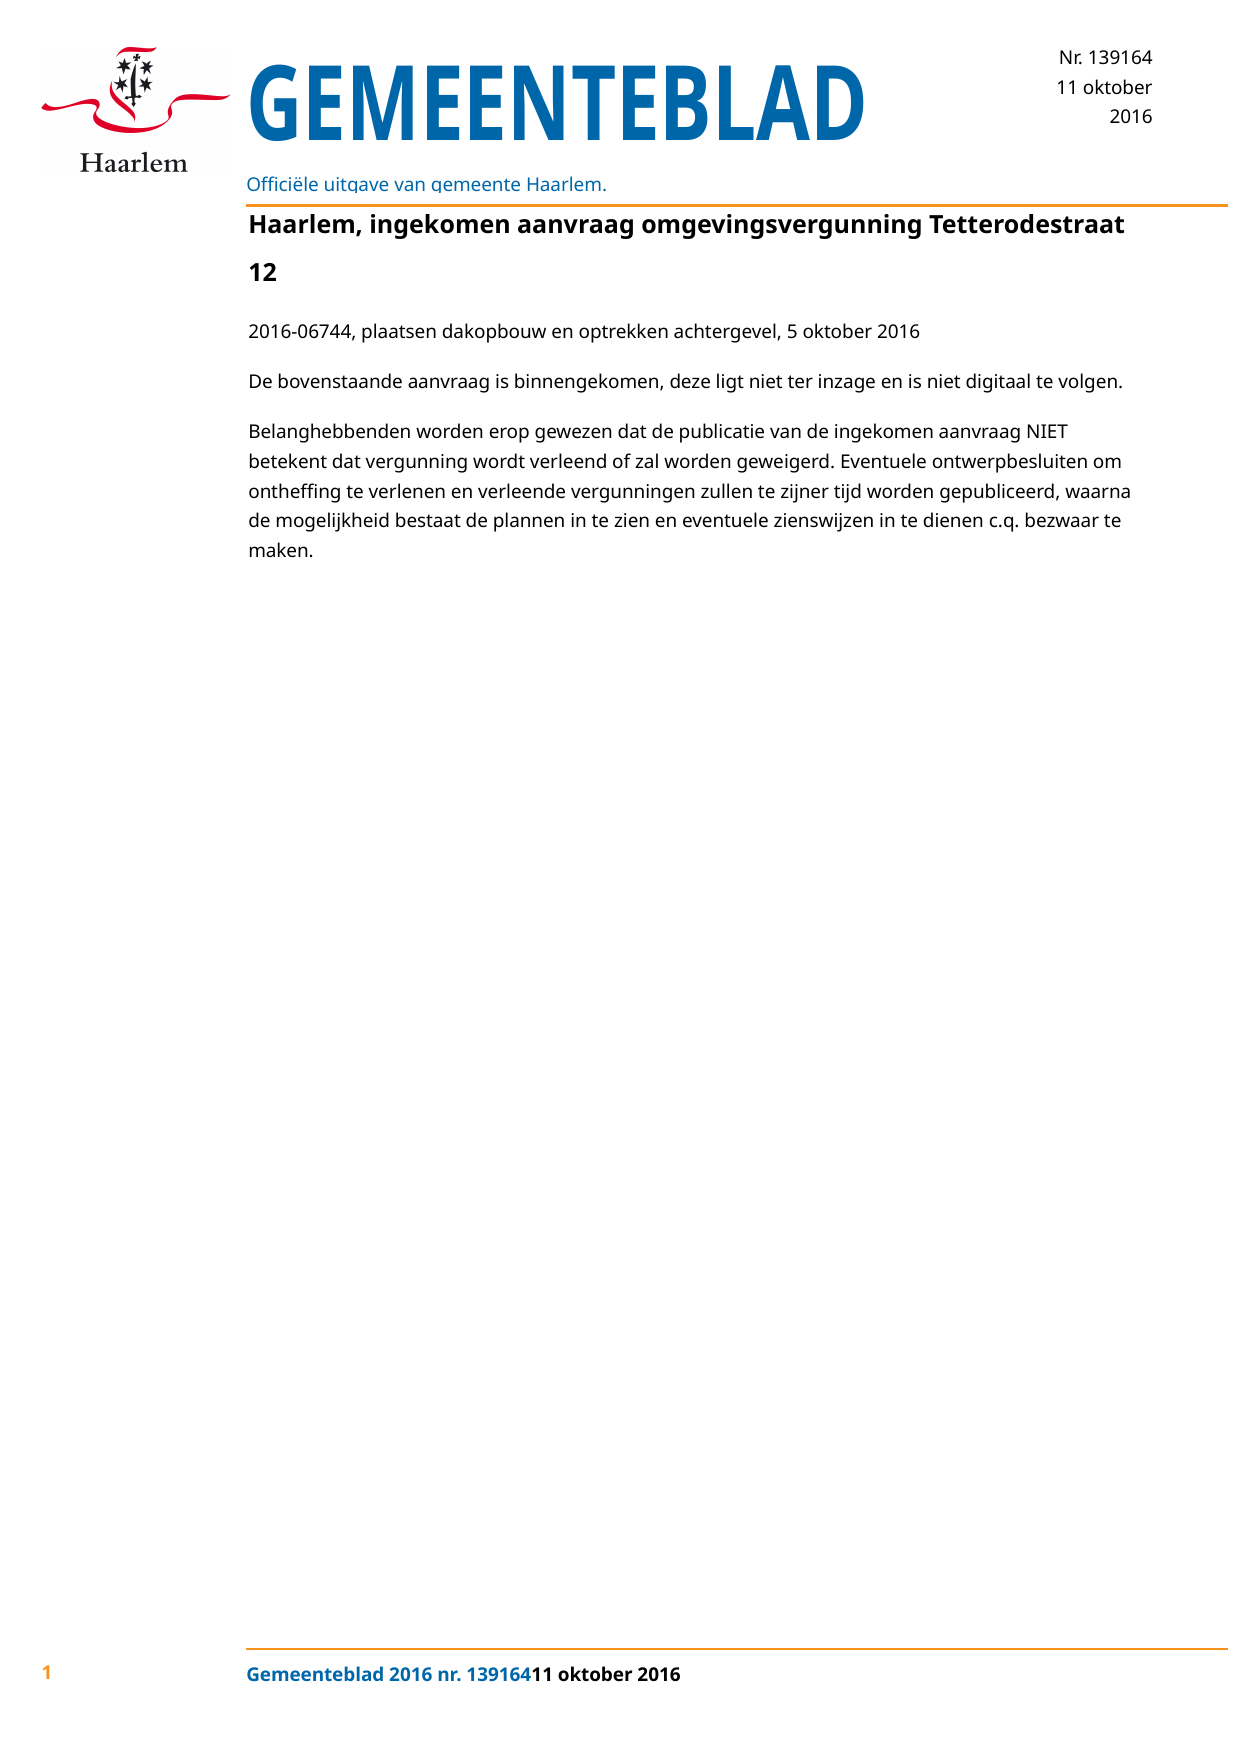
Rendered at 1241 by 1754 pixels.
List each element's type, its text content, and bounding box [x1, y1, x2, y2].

text De bovenstaande aanvraag is binnengekomen, deze ligt niet ter inzage en is niet digitaal te volgen. [248, 368, 1152, 394]
picture [41, 47, 231, 172]
text Belanghebbenden worden erop gewezen dat de publicatie van de ingekomen aanvraag NIET betekent dat vergunning wordt verleend of zal worden geweigerd. Eventuele ontwerpbesluiten om ontheffing te verlenen en verleende vergunningen zullen te zijner tijd worden gepubliceerd, waarna de mogelijkheid bestaat de plannen in te zien en eventuele zienswijzen in te dienen c.q. bezwaar te maken. [248, 419, 1152, 563]
text Haarlem, ingekomen aanvraag omgevingsvergunning Tetterodestraat 12 [248, 207, 1152, 288]
text 2016-06744, plaatsen dakopbouw en optrekken achtergevel, 5 oktober 2016 [248, 318, 1152, 344]
